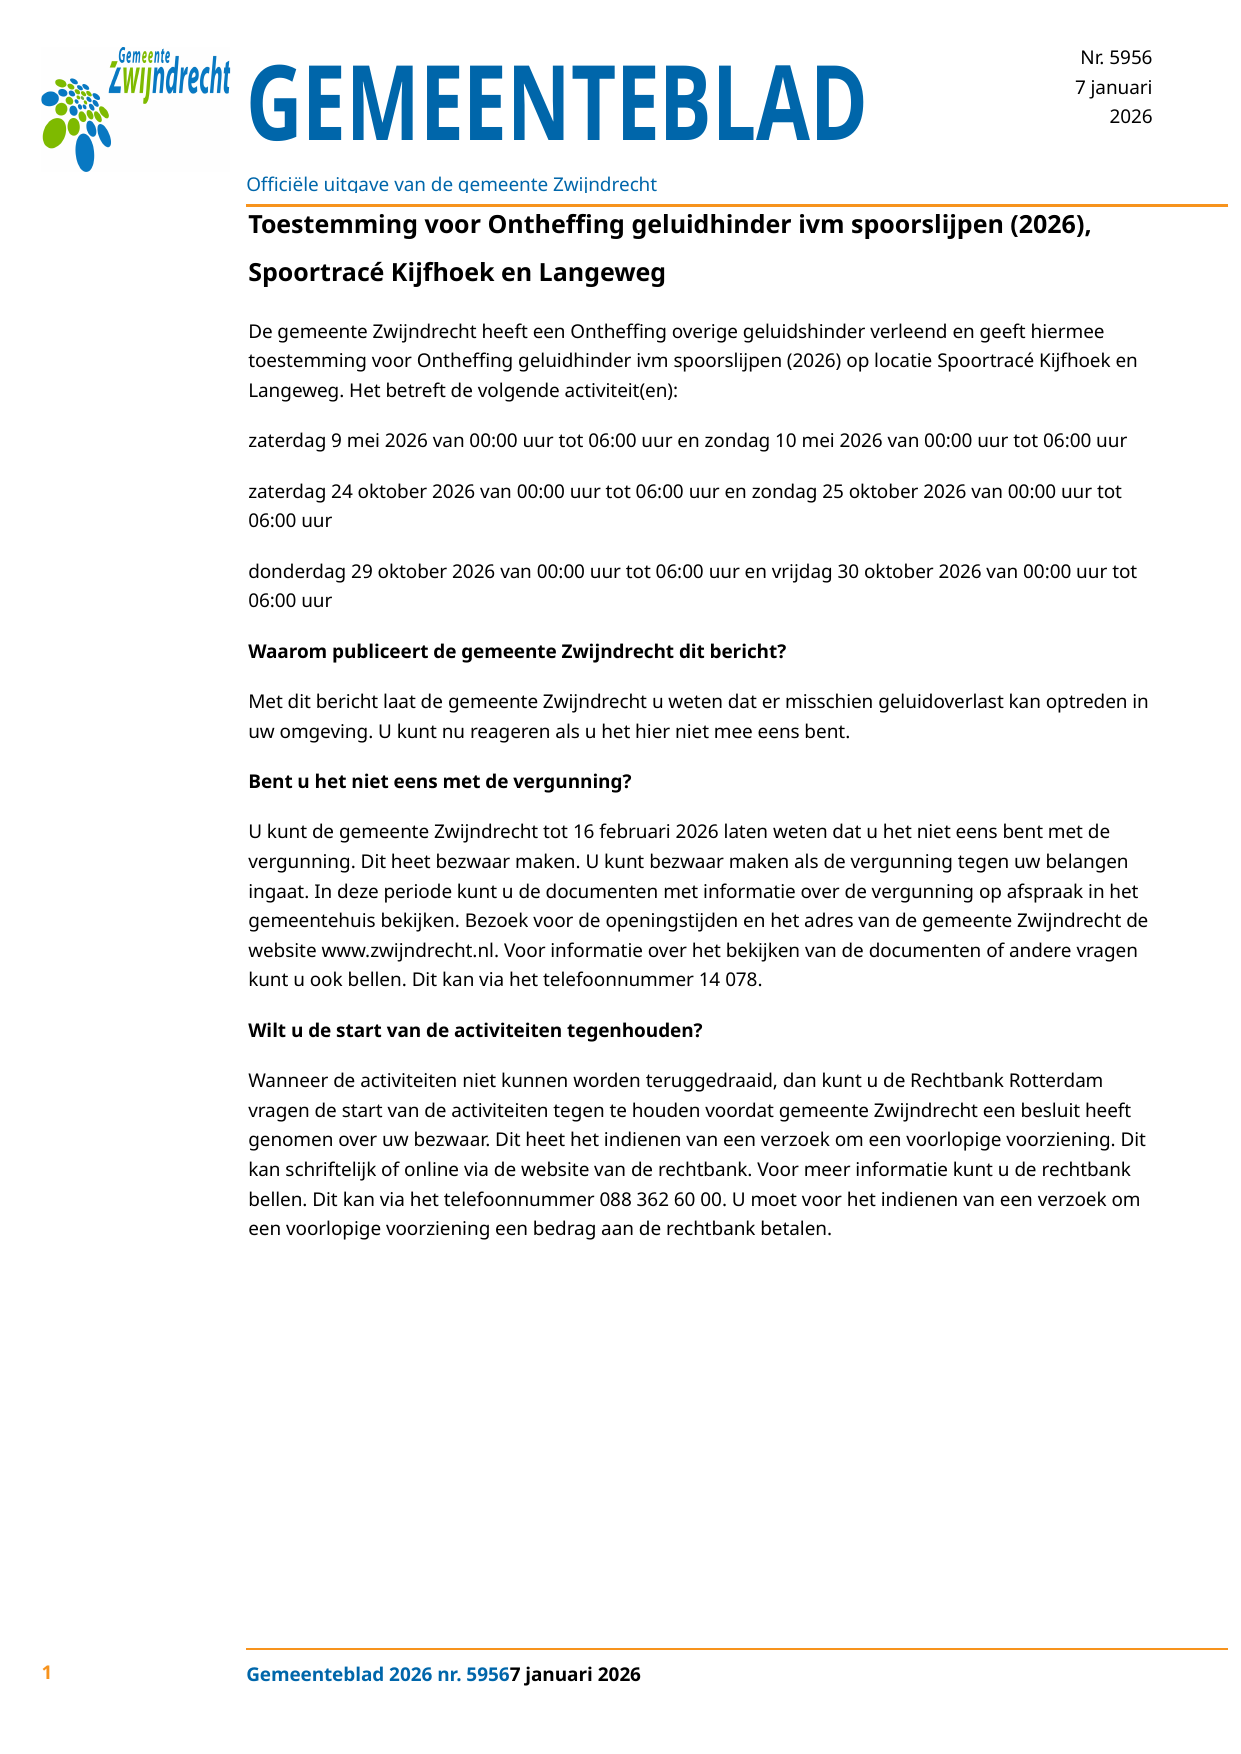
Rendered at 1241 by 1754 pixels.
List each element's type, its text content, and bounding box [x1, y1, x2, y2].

text Wilt u de start van de activiteiten tegenhouden? [248, 1017, 1152, 1043]
text Waarom publiceert de gemeente Zwijndrecht dit bericht? [248, 638, 1152, 664]
text U kunt de gemeente Zwijndrecht tot 16 februari 2026 laten weten dat u het niet eens bent met de vergunning. Dit heet bezwaar maken. U kunt bezwaar maken als de vergunning tegen uw belangen ingaat. In deze periode kunt u de documenten met informatie over de vergunning op afspraak in het gemeentehuis bekijken. Bezoek voor de openingstijden en het adres van de gemeente Zwijndrecht de website www.zwijndrecht.nl. Voor informatie over het bekijken van de documenten of andere vragen kunt u ook bellen. Dit kan via het telefoonnummer 14 078. [248, 819, 1152, 992]
text Bent u het niet eens met de vergunning? [248, 768, 1152, 794]
text Met dit bericht laat de gemeente Zwijndrecht u weten dat er misschien geluidoverlast kan optreden in uw omgeving. U kunt nu reageren als u het hier niet mee eens bent. [248, 688, 1152, 744]
text zaterdag 24 oktober 2026 van 00:00 uur tot 06:00 uur en zondag 25 oktober 2026 van 00:00 uur tot 06:00 uur [248, 478, 1152, 533]
text donderdag 29 oktober 2026 van 00:00 uur tot 06:00 uur en vrijdag 30 oktober 2026 van 00:00 uur tot 06:00 uur [248, 558, 1152, 613]
text De gemeente Zwijndrecht heeft een Ontheffing overige geluidshinder verleend en geeft hiermee toestemming voor Ontheffing geluidhinder ivm spoorslijpen (2026) op locatie Spoortracé Kijfhoek en Langeweg. Het betreft de volgende activiteit(en): [248, 318, 1152, 403]
text Wanneer de activiteiten niet kunnen worden teruggedraaid, dan kunt u de Rechtbank Rotterdam vragen de start van de activiteiten tegen te houden voordat gemeente Zwijndrecht een besluit heeft genomen over uw bezwaar. Dit heet het indienen van een verzoek om een voorlopige voorziening. Dit kan schriftelijk of online via de website van de rechtbank. Voor meer informatie kunt u de rechtbank bellen. Dit kan via het telefoonnummer 088 362 60 00. U moet voor het indienen van een verzoek om een voorlopige voorziening een bedrag aan de rechtbank betalen. [248, 1067, 1152, 1241]
text zaterdag 9 mei 2026 van 00:00 uur tot 06:00 uur en zondag 10 mei 2026 van 00:00 uur tot 06:00 uur [248, 427, 1152, 453]
picture [41, 47, 231, 172]
text Toestemming voor Ontheffing geluidhinder ivm spoorslijpen (2026), Spoortracé Kijfhoek en Langeweg [248, 207, 1152, 288]
